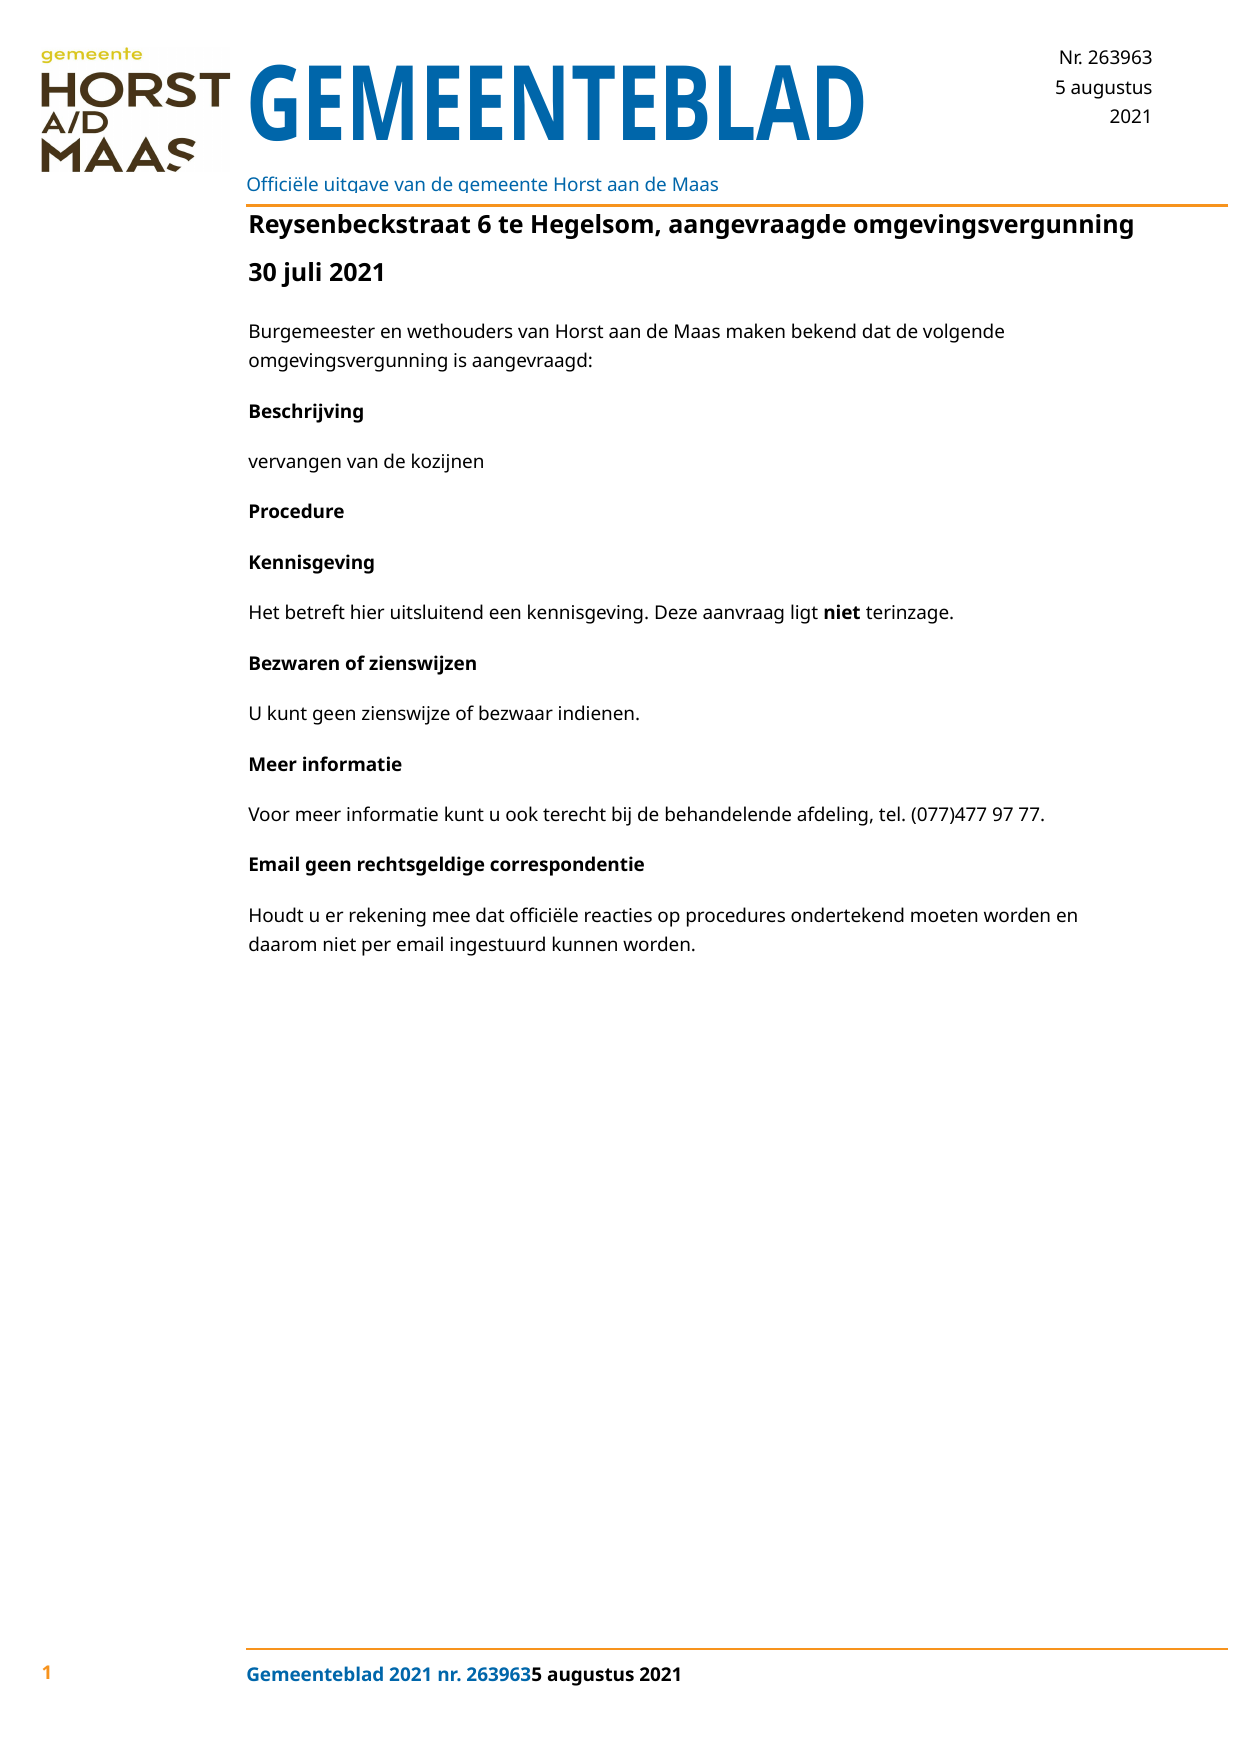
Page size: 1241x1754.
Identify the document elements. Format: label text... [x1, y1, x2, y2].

text Email geen rechtsgeldige correspondentie [248, 852, 1152, 877]
text Kennisgeving [248, 549, 1152, 575]
text U kunt geen zienswijze of bezwaar indienen. [248, 700, 1152, 726]
text Burgemeester en wethouders van Horst aan de Maas maken bekend dat de volgende omgevingsvergunning is aangevraagd: [248, 318, 1152, 373]
text Procedure [248, 499, 1152, 524]
text Reysenbeckstraat 6 te Hegelsom, aangevraagde omgevingsvergunning 30 juli 2021 [248, 207, 1152, 288]
text vervangen van de kozijnen [248, 448, 1152, 474]
text Bezwaren of zienswijzen [248, 650, 1152, 676]
text Het betreft hier uitsluitend een kennisgeving. Deze aanvraag ligt niet terinzage. [248, 599, 1152, 625]
picture [41, 47, 231, 172]
text Voor meer informatie kunt u ook terecht bij de behandelende afdeling, tel. (077)477 97 77. [248, 801, 1152, 827]
text Beschrijving [248, 398, 1152, 424]
text Houdt u er rekening mee dat officiële reacties op procedures ondertekend moeten worden en daarom niet per email ingestuurd kunnen worden. [248, 902, 1152, 957]
text Meer informatie [248, 751, 1152, 777]
